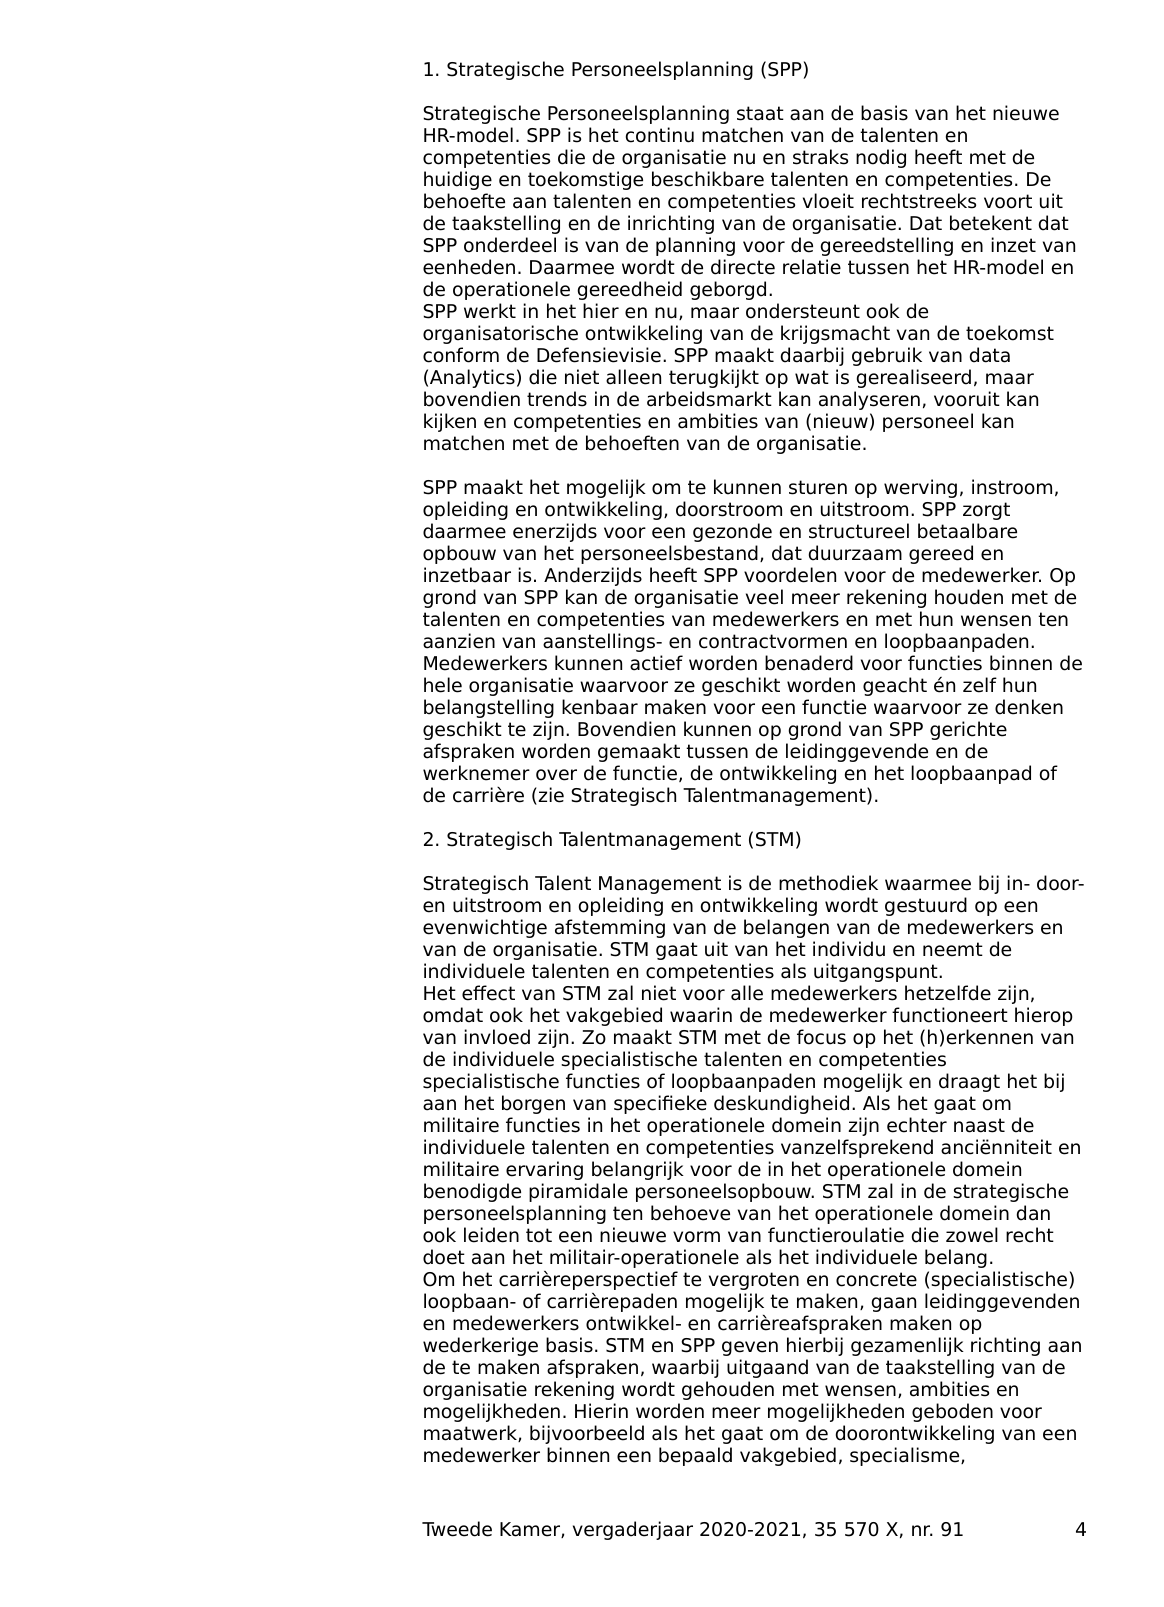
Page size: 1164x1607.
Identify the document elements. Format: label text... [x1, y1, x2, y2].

text SPP maakt het mogelijk om te kunnen sturen op werving, instroom, opleiding en ontwikkeling, doorstroom en uitstroom. SPP zorgt daarmee enerzijds voor een gezonde en structureel betaalbare opbouw van het personeelsbestand, dat duurzaam gereed en inzetbaar is. Anderzijds heeft SPP voordelen voor de medewerker. Op grond van SPP kan de organisatie veel meer rekening houden met de talenten en competenties van medewerkers en met hun wensen ten aanzien van aanstellings- en contractvormen en loopbaanpaden. Medewerkers kunnen actief worden benaderd voor functies binnen de hele organisatie waarvoor ze geschikt worden geacht én zelf hun belangstelling kenbaar maken voor een functie waarvoor ze denken geschikt te zijn. Bovendien kunnen op grond van SPP gerichte afspraken worden gemaakt tussen de leidinggevende en de werknemer over de functie, de ontwikkeling en het loopbaanpad of de carrière (zie Strategisch Talentmanagement). [422, 477, 1087, 807]
text SPP werkt in het hier en nu, maar ondersteunt ook de organisatorische ontwikkeling van de krijgsmacht van de toekomst conform de Defensievisie. SPP maakt daarbij gebruik van data (Analytics) die niet alleen terugkijkt op wat is gerealiseerd, maar bovendien trends in de arbeidsmarkt kan analyseren, vooruit kan kijken en competenties en ambities van (nieuw) personeel kan matchen met de behoeften van de organisatie. [422, 301, 1087, 455]
subtitle 1. Strategische Personeelsplanning (SPP) [422, 59, 1087, 81]
text Strategische Personeelsplanning staat aan de basis van het nieuwe HR-model. SPP is het continu matchen van de talenten en competenties die de organisatie nu en straks nodig heeft met de huidige en toekomstige beschikbare talenten en competenties. De behoefte aan talenten en competenties vloeit rechtstreeks voort uit de taakstelling en de inrichting van de organisatie. Dat betekent dat SPP onderdeel is van de planning voor de gereedstelling en inzet van eenheden. Daarmee wordt de directe relatie tussen het HR-model en de operationele gereedheid geborgd. [422, 103, 1087, 301]
text Strategisch Talent Management is de methodiek waarmee bij in- door- en uitstroom en opleiding en ontwikkeling wordt gestuurd op een evenwichtige afstemming van de belangen van de medewerkers en van de organisatie. STM gaat uit van het individu en neemt de individuele talenten en competenties als uitgangspunt. [422, 873, 1087, 983]
subtitle 2. Strategisch Talentmanagement (STM) [422, 829, 1087, 851]
text Om het carrièreperspectief te vergroten en concrete (specialistische) loopbaan- of carrièrepaden mogelijk te maken, gaan leidinggevenden en medewerkers ontwikkel- en carrièreafspraken maken op wederkerige basis. STM en SPP geven hierbij gezamenlijk richting aan de te maken afspraken, waarbij uitgaand van de taakstelling van de organisatie rekening wordt gehouden met wensen, ambities en mogelijkheden. Hierin worden meer mogelijkheden geboden voor maatwerk, bijvoorbeeld als het gaat om de doorontwikkeling van een medewerker binnen een bepaald vakgebied, specialisme, [422, 1269, 1087, 1467]
text Het effect van STM zal niet voor alle medewerkers hetzelfde zijn, omdat ook het vakgebied waarin de medewerker functioneert hierop van invloed zijn. Zo maakt STM met de focus op het (h)erkennen van de individuele specialistische talenten en competenties specialistische functies of loopbaanpaden mogelijk en draagt het bij aan het borgen van specifieke deskundigheid. Als het gaat om militaire functies in het operationele domein zijn echter naast de individuele talenten en competenties vanzelfsprekend anciënniteit en militaire ervaring belangrijk voor de in het operationele domein benodigde piramidale personeelsopbouw. STM zal in de strategische personeelsplanning ten behoeve van het operationele domein dan ook leiden tot een nieuwe vorm van functieroulatie die zowel recht doet aan het militair-operationele als het individuele belang. [422, 983, 1087, 1269]
